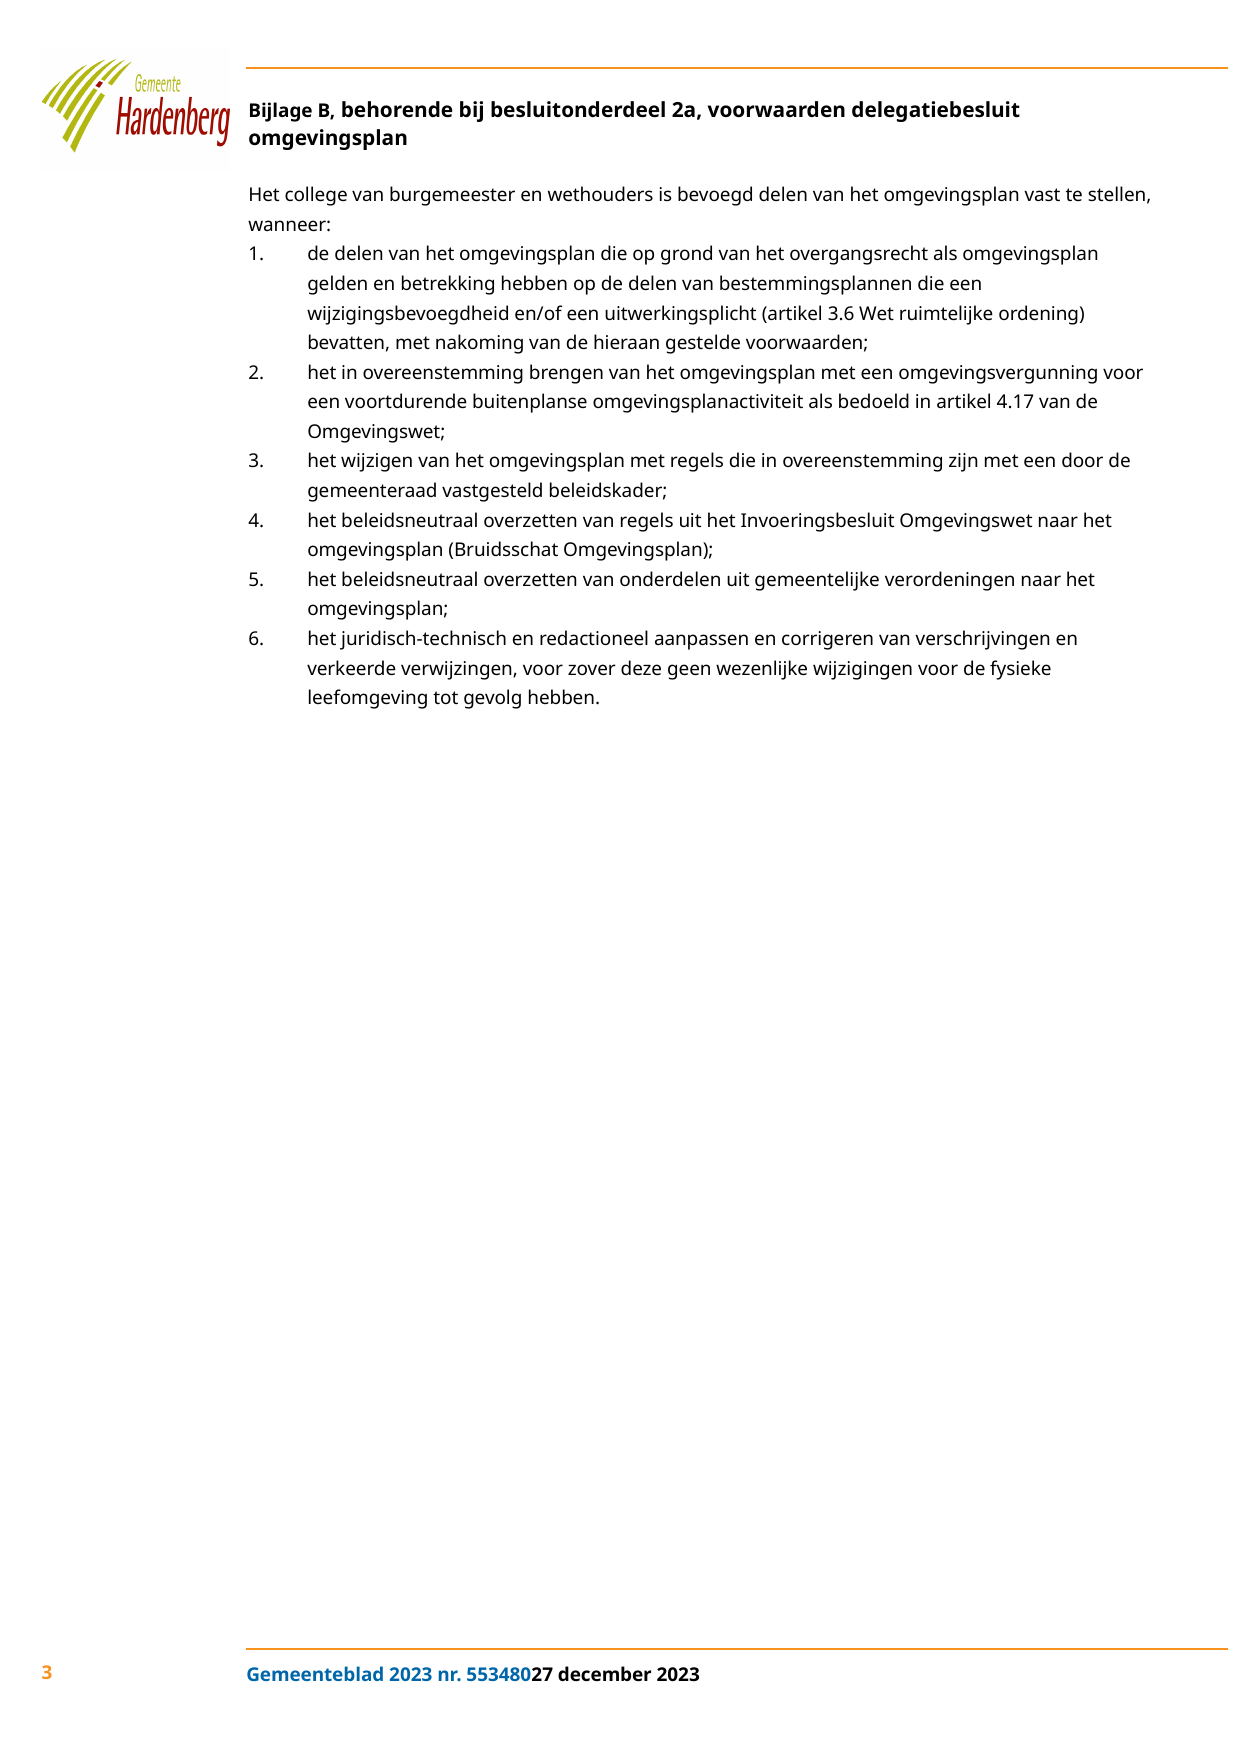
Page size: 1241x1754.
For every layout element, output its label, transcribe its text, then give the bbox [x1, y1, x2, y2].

picture [41, 47, 231, 172]
list het beleidsneutraal overzetten van regels uit het Invoeringsbesluit Omgevingswet naar het omgevingsplan (Bruidsschat Omgevingsplan); [248, 507, 1152, 562]
list het juridisch-technisch en redactioneel aanpassen en corrigeren van verschrijvingen en verkeerde verwijzingen, voor zover deze geen wezenlijke wijzigingen voor de fysieke leefomgeving tot gevolg hebben. [248, 625, 1152, 710]
list het in overeenstemming brengen van het omgevingsplan met een omgevingsvergunning voor een voortdurende buitenplanse omgevingsplanactiviteit als bedoeld in artikel 4.17 van de Omgevingswet; [248, 359, 1152, 444]
list de delen van het omgevingsplan die op grond van het overgangsrecht als omgevingsplan gelden en betrekking hebben op de delen van bestemmingsplannen die een wijzigingsbevoegdheid en/of een uitwerkingsplicht (artikel 3.6 Wet ruimtelijke ordening) bevatten, met nakoming van de hieraan gestelde voorwaarden; [248, 241, 1152, 355]
text Bijlage B, behorende bij besluitonderdeel 2a, voorwaarden delegatiebesluit omgevingsplan [248, 95, 1152, 152]
text Het college van burgemeester en wethouders is bevoegd delen van het omgevingsplan vast te stellen, wanneer: [248, 181, 1152, 237]
list het wijzigen van het omgevingsplan met regels die in overeenstemming zijn met een door de gemeenteraad vastgesteld beleidskader; [248, 448, 1152, 503]
list het beleidsneutraal overzetten van onderdelen uit gemeentelijke verordeningen naar het omgevingsplan; [248, 566, 1152, 621]
